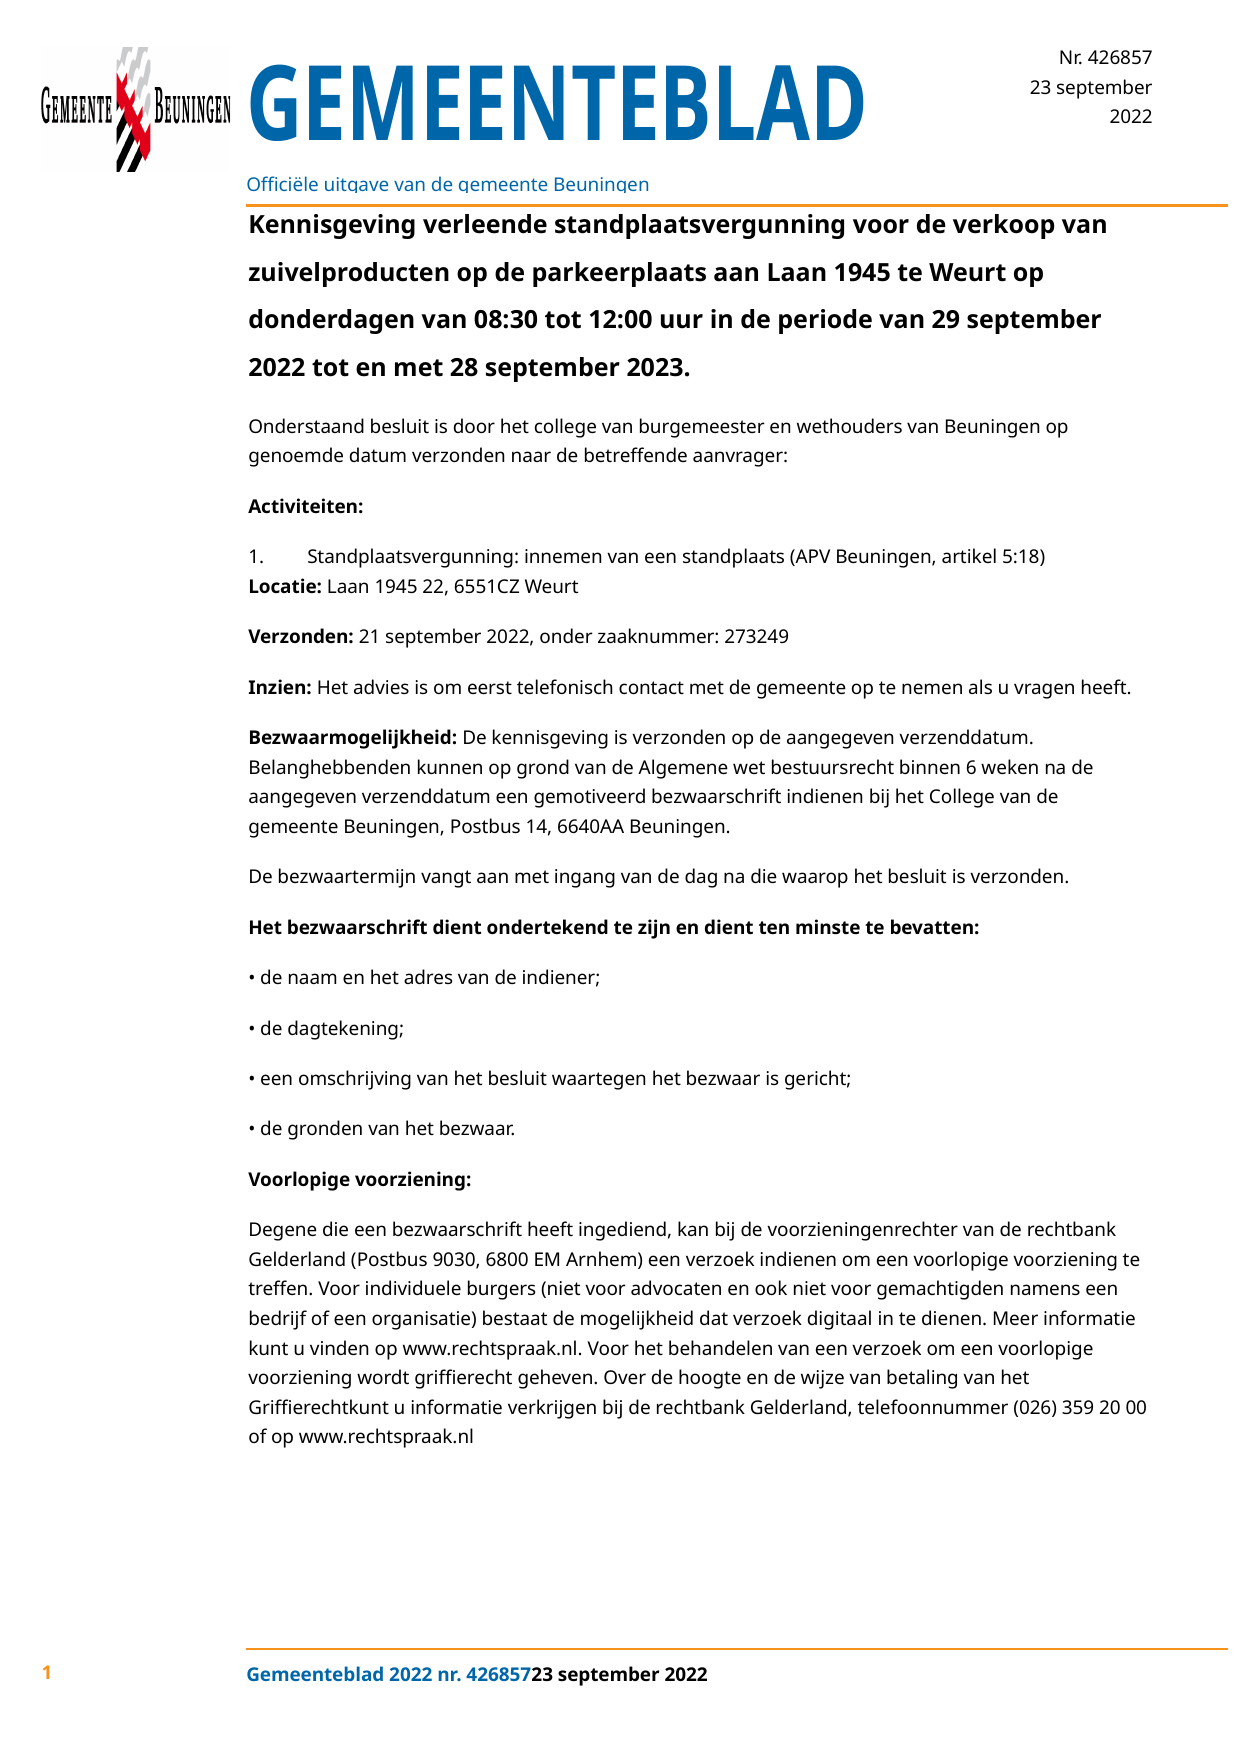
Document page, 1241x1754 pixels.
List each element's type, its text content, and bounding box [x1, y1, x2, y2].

text • de naam en het adres van de indiener; [248, 964, 1152, 990]
text Onderstaand besluit is door het college van burgemeester en wethouders van Beuningen op genoemde datum verzonden naar de betreffende aanvrager: [248, 413, 1152, 468]
text Het bezwaarschrift dient ondertekend te zijn en dient ten minste te bevatten: [248, 914, 1152, 940]
text Voorlopige voorziening: [248, 1166, 1152, 1192]
text Locatie: Laan 1945 22, 6551CZ Weurt [248, 573, 1152, 599]
text Inzien: Het advies is om eerst telefonisch contact met de gemeente op te nemen als u vragen heeft. [248, 674, 1152, 700]
text • de dagtekening; [248, 1015, 1152, 1041]
picture [41, 47, 231, 172]
text Degene die een bezwaarschrift heeft ingediend, kan bij de voorzieningenrechter van de rechtbank Gelderland (Postbus 9030, 6800 EM Arnhem) een verzoek indienen om een voorlopige voorziening te treffen. Voor individuele burgers (niet voor advocaten en ook niet voor gemachtigden namens een bedrijf of een organisatie) bestaat de mogelijkheid dat verzoek digitaal in te dienen. Meer informatie kunt u vinden op www.rechtspraak.nl. Voor het behandelen van een verzoek om een voorlopige voorziening wordt griffierecht geheven. Over de hoogte en de wijze van betaling van het Griffierechtkunt u informatie verkrijgen bij de rechtbank Gelderland, telefoonnummer (026) 359 20 00 of op www.rechtspraak.nl [248, 1216, 1152, 1449]
text • de gronden van het bezwaar. [248, 1116, 1152, 1141]
text Kennisgeving verleende standplaatsvergunning voor de verkoop van zuivelproducten op de parkeerplaats aan Laan 1945 te Weurt op donderdagen van 08:30 tot 12:00 uur in de periode van 29 september 2022 tot en met 28 september 2023. [248, 207, 1152, 384]
list Standplaatsvergunning: innemen van een standplaats (APV Beuningen, artikel 5:18) [248, 543, 1152, 569]
text Verzonden: 21 september 2022, onder zaaknummer: 273249 [248, 623, 1152, 649]
text Bezwaarmogelijkheid: De kennisgeving is verzonden op de aangegeven verzenddatum. Belanghebbenden kunnen op grond van de Algemene wet bestuursrecht binnen 6 weken na de aangegeven verzenddatum een gemotiveerd bezwaarschrift indienen bij het College van de gemeente Beuningen, Postbus 14, 6640AA Beuningen. [248, 724, 1152, 839]
text • een omschrijving van het besluit waartegen het bezwaar is gericht; [248, 1065, 1152, 1091]
text Activiteiten: [248, 493, 1152, 519]
text De bezwaartermijn vangt aan met ingang van de dag na die waarop het besluit is verzonden. [248, 863, 1152, 889]
